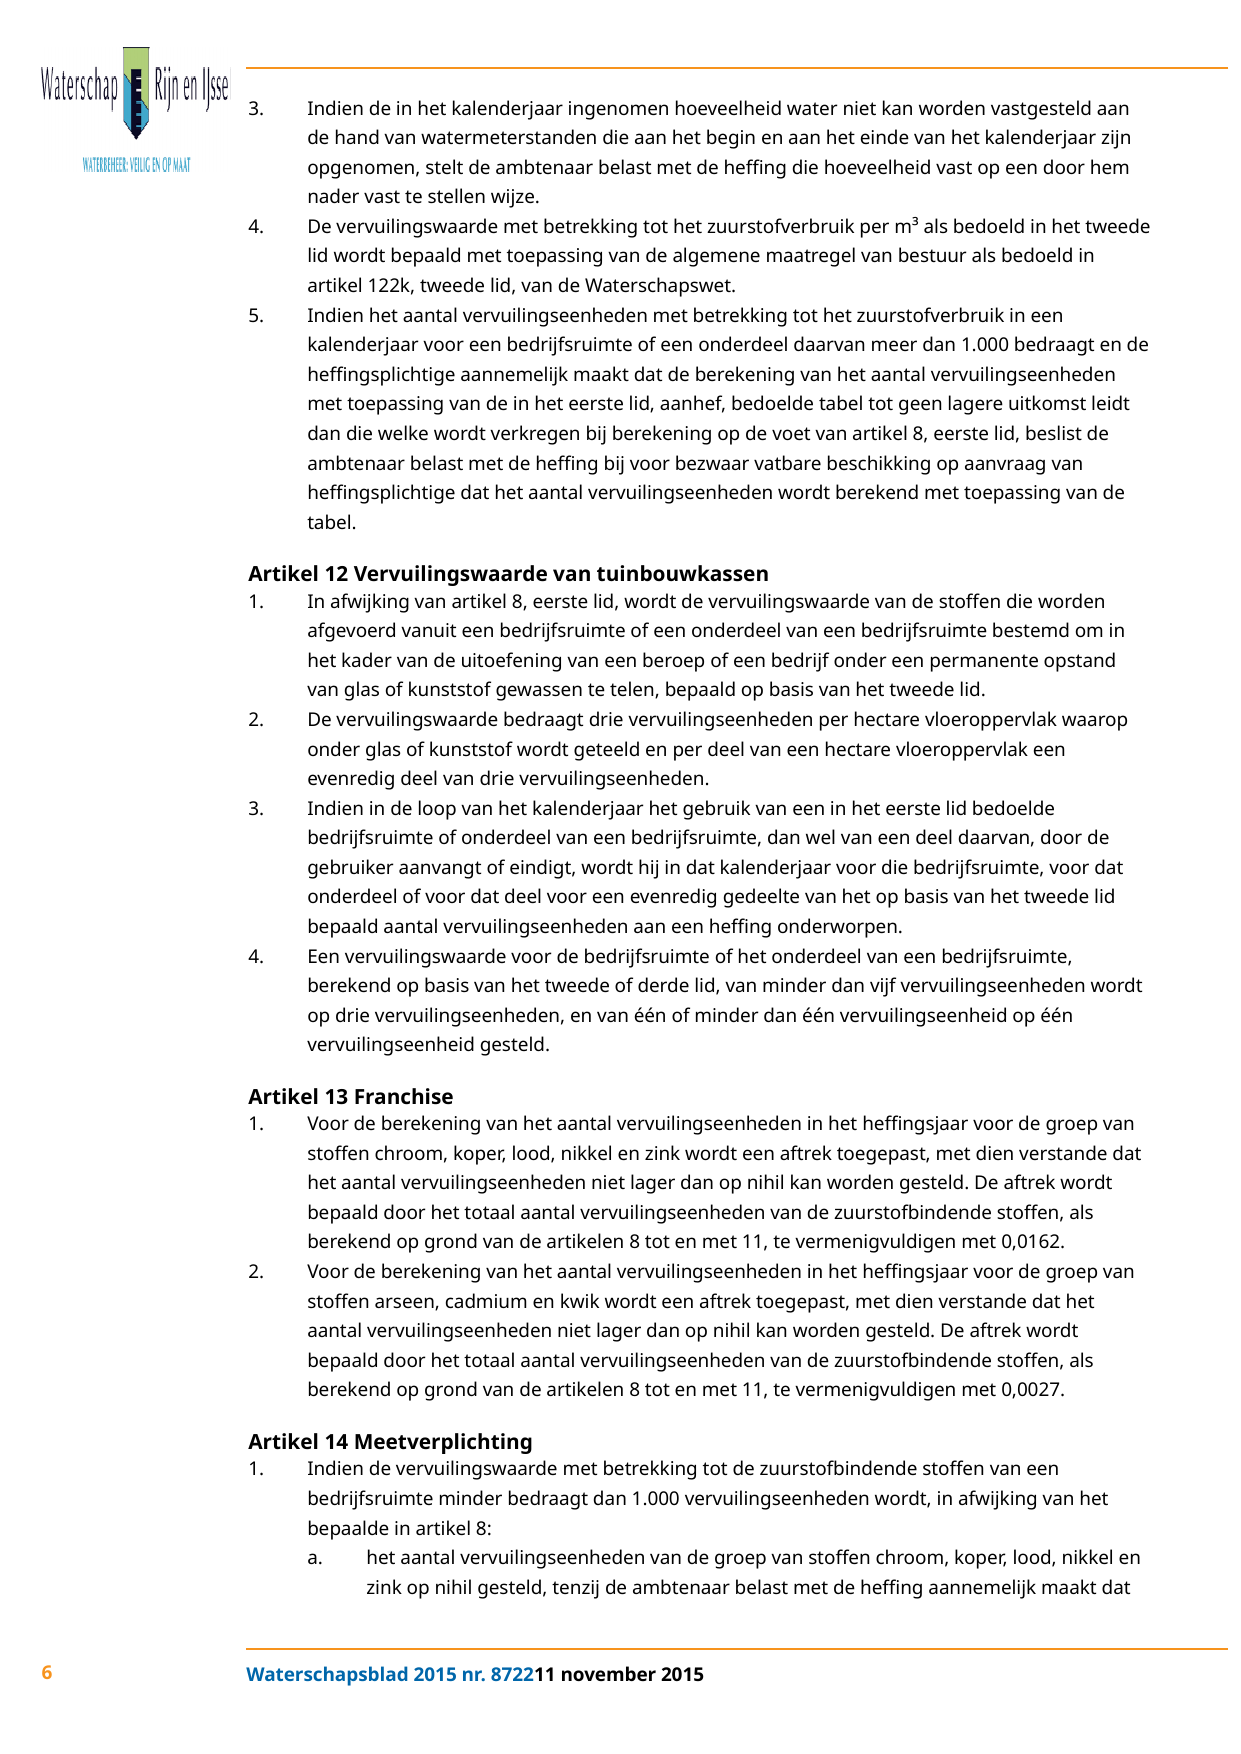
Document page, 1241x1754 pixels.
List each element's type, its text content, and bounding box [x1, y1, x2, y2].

picture [41, 47, 231, 172]
list Voor de berekening van het aantal vervuilingseenheden in het heffingsjaar voor de groep van stoffen chroom, koper, lood, nikkel en zink wordt een aftrek toegepast, met dien verstande dat het aantal vervuilingseenheden niet lager dan op nihil kan worden gesteld. De aftrek wordt bepaald door het totaal aantal vervuilingseenheden van de zuurstofbindende stoffen, als berekend op grond van de artikelen 8 tot en met 11, te vermenigvuldigen met 0,0162. [248, 1110, 1152, 1254]
list het aantal vervuilingseenheden van de groep van stoffen chroom, koper, lood, nikkel en zink op nihil gesteld, tenzij de ambtenaar belast met de heffing aannemelijk maakt dat [307, 1544, 1152, 1599]
text Artikel 14 Meetverplichting [248, 1427, 1152, 1456]
list Indien het aantal vervuilingseenheden met betrekking tot het zuurstofverbruik in een kalenderjaar voor een bedrijfsruimte of een onderdeel daarvan meer dan 1.000 bedraagt en de heffingsplichtige aannemelijk maakt dat de berekening van het aantal vervuilingseenheden met toepassing van de in het eerste lid, aanhef, bedoelde tabel tot geen lagere uitkomst leidt dan die welke wordt verkregen bij berekening op de voet van artikel 8, eerste lid, beslist de ambtenaar belast met de heffing bij voor bezwaar vatbare beschikking op aanvraag van heffingsplichtige dat het aantal vervuilingseenheden wordt berekend met toepassing van de tabel. [248, 302, 1152, 535]
list Indien de vervuilingswaarde met betrekking tot de zuurstofbindende stoffen van een bedrijfsruimte minder bedraagt dan 1.000 vervuilingseenheden wordt, in afwijking van het bepaalde in artikel 8: [248, 1456, 1152, 1540]
list De vervuilingswaarde met betrekking tot het zuurstofverbruik per m³ als bedoeld in het tweede lid wordt bepaald met toepassing van de algemene maatregel van bestuur als bedoeld in artikel 122k, tweede lid, van de Waterschapswet. [248, 213, 1152, 298]
list Indien in de loop van het kalenderjaar het gebruik van een in het eerste lid bedoelde bedrijfsruimte of onderdeel van een bedrijfsruimte, dan wel van een deel daarvan, door de gebruiker aanvangt of eindigt, wordt hij in dat kalenderjaar voor die bedrijfsruimte, voor dat onderdeel of voor dat deel voor een evenredig gedeelte van het op basis van het tweede lid bepaald aantal vervuilingseenheden aan een heffing onderworpen. [248, 795, 1152, 939]
list In afwijking van artikel 8, eerste lid, wordt de vervuilingswaarde van de stoffen die worden afgevoerd vanuit een bedrijfsruimte of een onderdeel van een bedrijfsruimte bestemd om in het kader van de uitoefening van een beroep of een bedrijf onder een permanente opstand van glas of kunststof gewassen te telen, bepaald op basis van het tweede lid. [248, 588, 1152, 702]
text Artikel 12 Vervuilingswaarde van tuinbouwkassen [248, 559, 1152, 588]
text Artikel 13 Franchise [248, 1082, 1152, 1110]
list De vervuilingswaarde bedraagt drie vervuilingseenheden per hectare vloeroppervlak waarop onder glas of kunststof wordt geteeld en per deel van een hectare vloeroppervlak een evenredig deel van drie vervuilingseenheden. [248, 706, 1152, 791]
list Voor de berekening van het aantal vervuilingseenheden in het heffingsjaar voor de groep van stoffen arseen, cadmium en kwik wordt een aftrek toegepast, met dien verstande dat het aantal vervuilingseenheden niet lager dan op nihil kan worden gesteld. De aftrek wordt bepaald door het totaal aantal vervuilingseenheden van de zuurstofbindende stoffen, als berekend op grond van de artikelen 8 tot en met 11, te vermenigvuldigen met 0,0027. [248, 1258, 1152, 1402]
list Indien de in het kalenderjaar ingenomen hoeveelheid water niet kan worden vastgesteld aan de hand van watermeterstanden die aan het begin en aan het einde van het kalenderjaar zijn opgenomen, stelt de ambtenaar belast met de heffing die hoeveelheid vast op een door hem nader vast te stellen wijze. [248, 95, 1152, 209]
list Een vervuilingswaarde voor de bedrijfsruimte of het onderdeel van een bedrijfsruimte, berekend op basis van het tweede of derde lid, van minder dan vijf vervuilingseenheden wordt op drie vervuilingseenheden, en van één of minder dan één vervuilingseenheid op één vervuilingseenheid gesteld. [248, 943, 1152, 1057]
